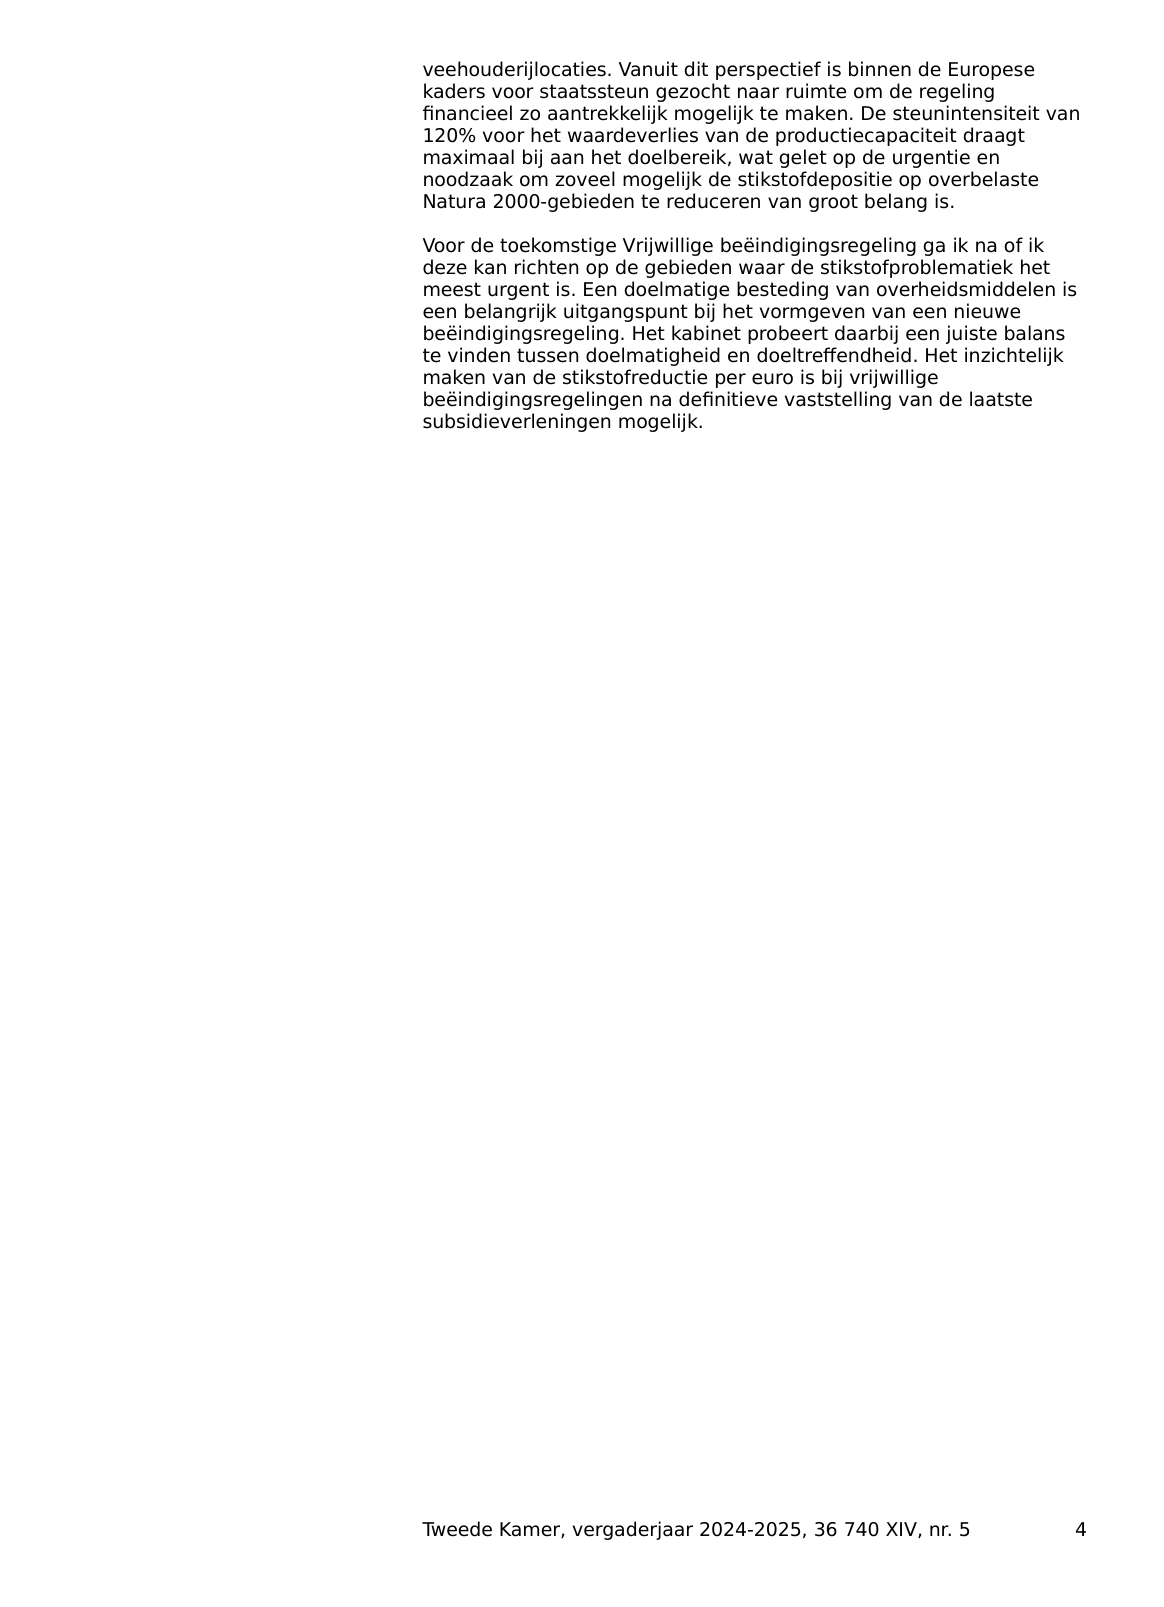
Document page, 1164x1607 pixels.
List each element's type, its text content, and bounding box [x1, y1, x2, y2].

text Voor de toekomstige Vrijwillige beëindigingsregeling ga ik na of ik deze kan richten op de gebieden waar de stikstofproblematiek het meest urgent is. Een doelmatige besteding van overheidsmiddelen is een belangrijk uitgangspunt bij het vormgeven van een nieuwe beëindigingsregeling. Het kabinet probeert daarbij een juiste balans te vinden tussen doelmatigheid en doeltreffendheid. Het inzichtelijk maken van de stikstofreductie per euro is bij vrijwillige beëindigingsregelingen na definitieve vaststelling van de laatste subsidieverleningen mogelijk. [422, 235, 1087, 433]
text veehouderijlocaties. Vanuit dit perspectief is binnen de Europese kaders voor staatssteun gezocht naar ruimte om de regeling financieel zo aantrekkelijk mogelijk te maken. De steunintensiteit van 120% voor het waardeverlies van de productiecapaciteit draagt maximaal bij aan het doelbereik, wat gelet op de urgentie en noodzaak om zoveel mogelijk de stikstofdepositie op overbelaste Natura 2000-gebieden te reduceren van groot belang is. [422, 59, 1087, 213]
